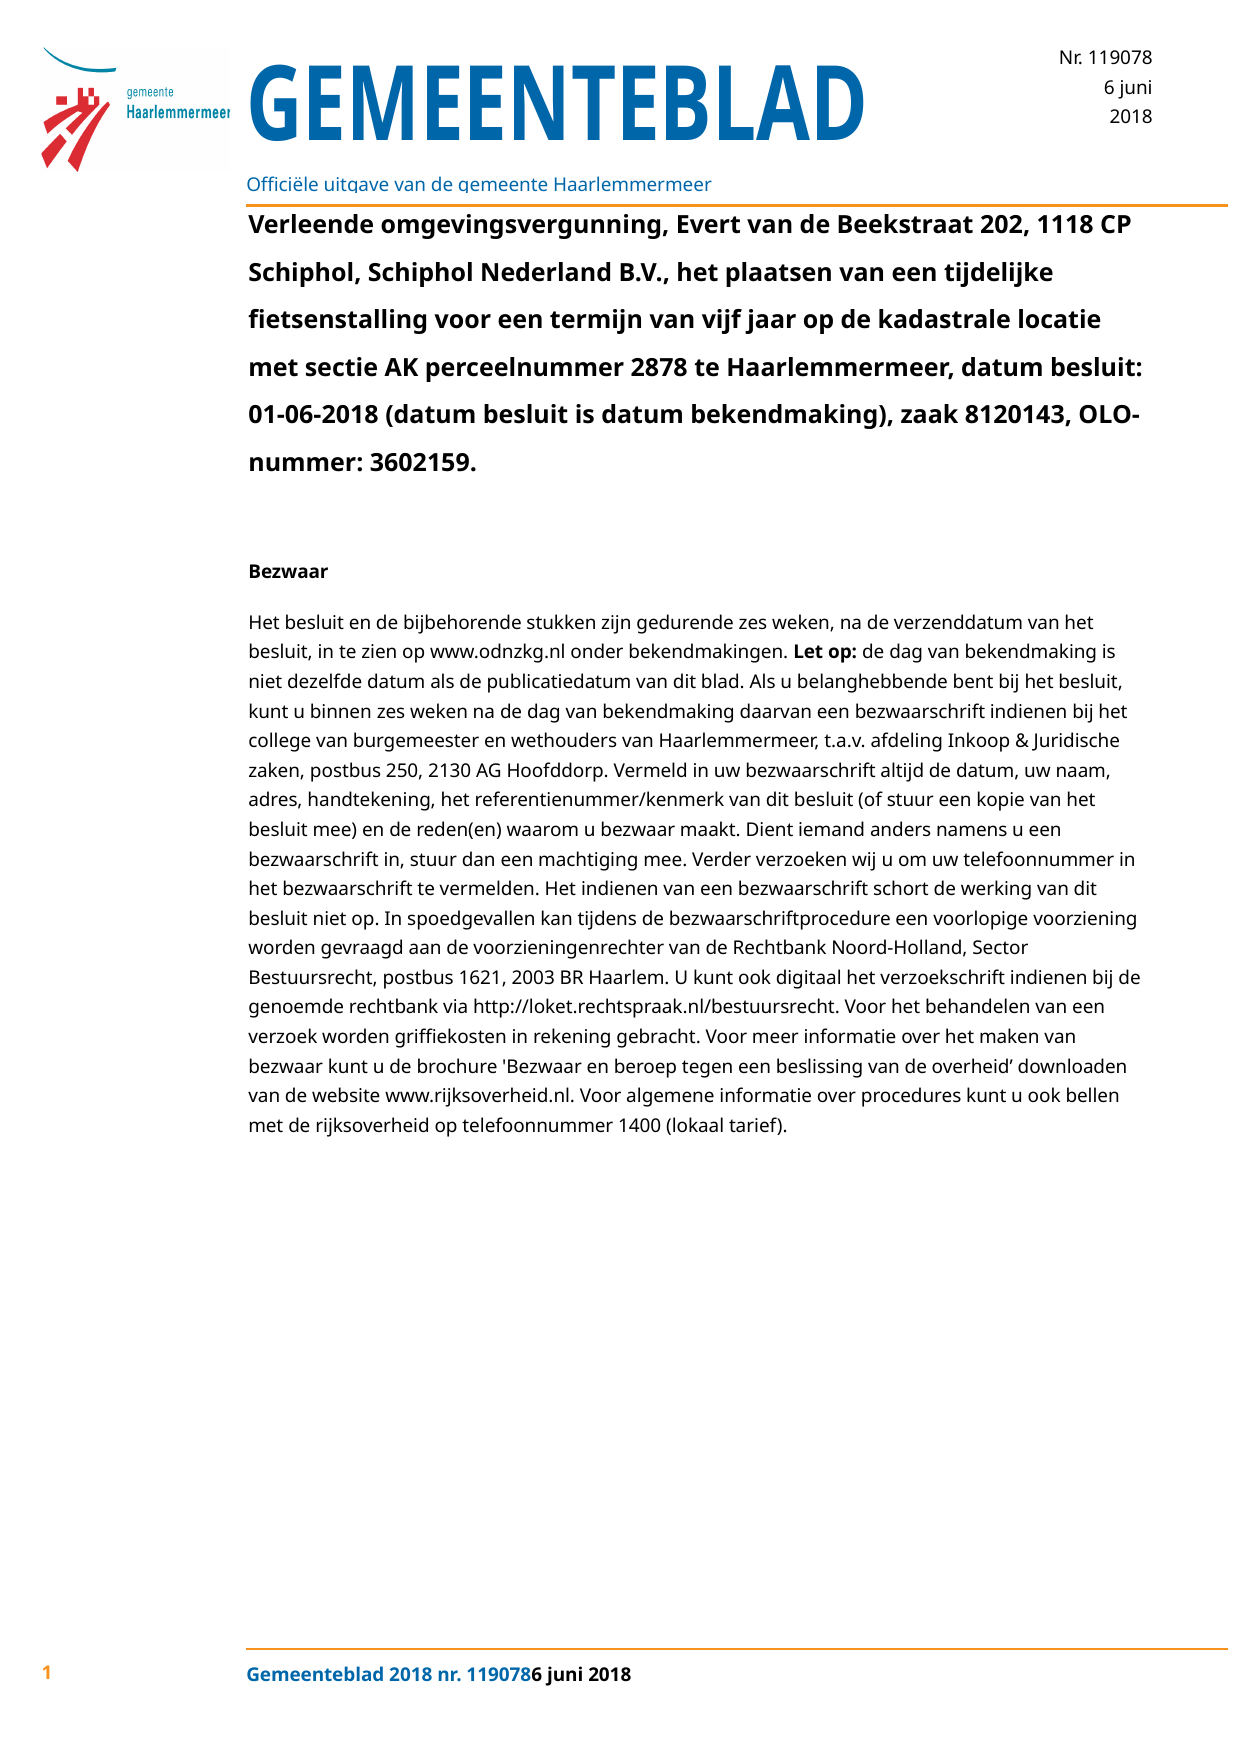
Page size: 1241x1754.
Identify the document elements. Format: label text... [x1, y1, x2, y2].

picture [41, 47, 231, 172]
text Bezwaar [248, 559, 1152, 584]
text Het besluit en de bijbehorende stukken zijn gedurende zes weken, na de verzenddatum van het besluit, in te zien op www.odnzkg.nl onder bekendmakingen. Let op: de dag van bekendmaking is niet dezelfde datum als de publicatiedatum van dit blad. Als u belanghebbende bent bij het besluit, kunt u binnen zes weken na de dag van bekendmaking daarvan een bezwaarschrift indienen bij het college van burgemeester en wethouders van Haarlemmermeer, t.a.v. afdeling Inkoop & Juridische zaken, postbus 250, 2130 AG Hoofddorp. Vermeld in uw bezwaarschrift altijd de datum, uw naam, adres, handtekening, het referentienummer/kenmerk van dit besluit (of stuur een kopie van het besluit mee) en de reden(en) waarom u bezwaar maakt. Dient iemand anders namens u een bezwaarschrift in, stuur dan een machtiging mee. Verder verzoeken wij u om uw telefoonnummer in het bezwaarschrift te vermelden. Het indienen van een bezwaarschrift schort de werking van dit besluit niet op. In spoedgevallen kan tijdens de bezwaarschriftprocedure een voorlopige voorziening worden gevraagd aan de voorzieningenrechter van de Rechtbank Noord-Holland, Sector Bestuursrecht, postbus 1621, 2003 BR Haarlem. U kunt ook digitaal het verzoekschrift indienen bij de genoemde rechtbank via http://loket.rechtspraak.nl/bestuursrecht. Voor het behandelen van een verzoek worden griffiekosten in rekening gebracht. Voor meer informatie over het maken van bezwaar kunt u de brochure 'Bezwaar en beroep tegen een beslissing van de overheid’ downloaden van de website www.rijksoverheid.nl. Voor algemene informatie over procedures kunt u ook bellen met de rijksoverheid op telefoonnummer 1400 (lokaal tarief). [248, 609, 1152, 1138]
text Verleende omgevingsvergunning, Evert van de Beekstraat 202, 1118 CP Schiphol, Schiphol Nederland B.V., het plaatsen van een tijdelijke fietsenstalling voor een termijn van vijf jaar op de kadastrale locatie met sectie AK perceelnummer 2878 te Haarlemmermeer, datum besluit: 01-06-2018 (datum besluit is datum bekendmaking), zaak 8120143, OLO-nummer: 3602159. [248, 207, 1152, 479]
